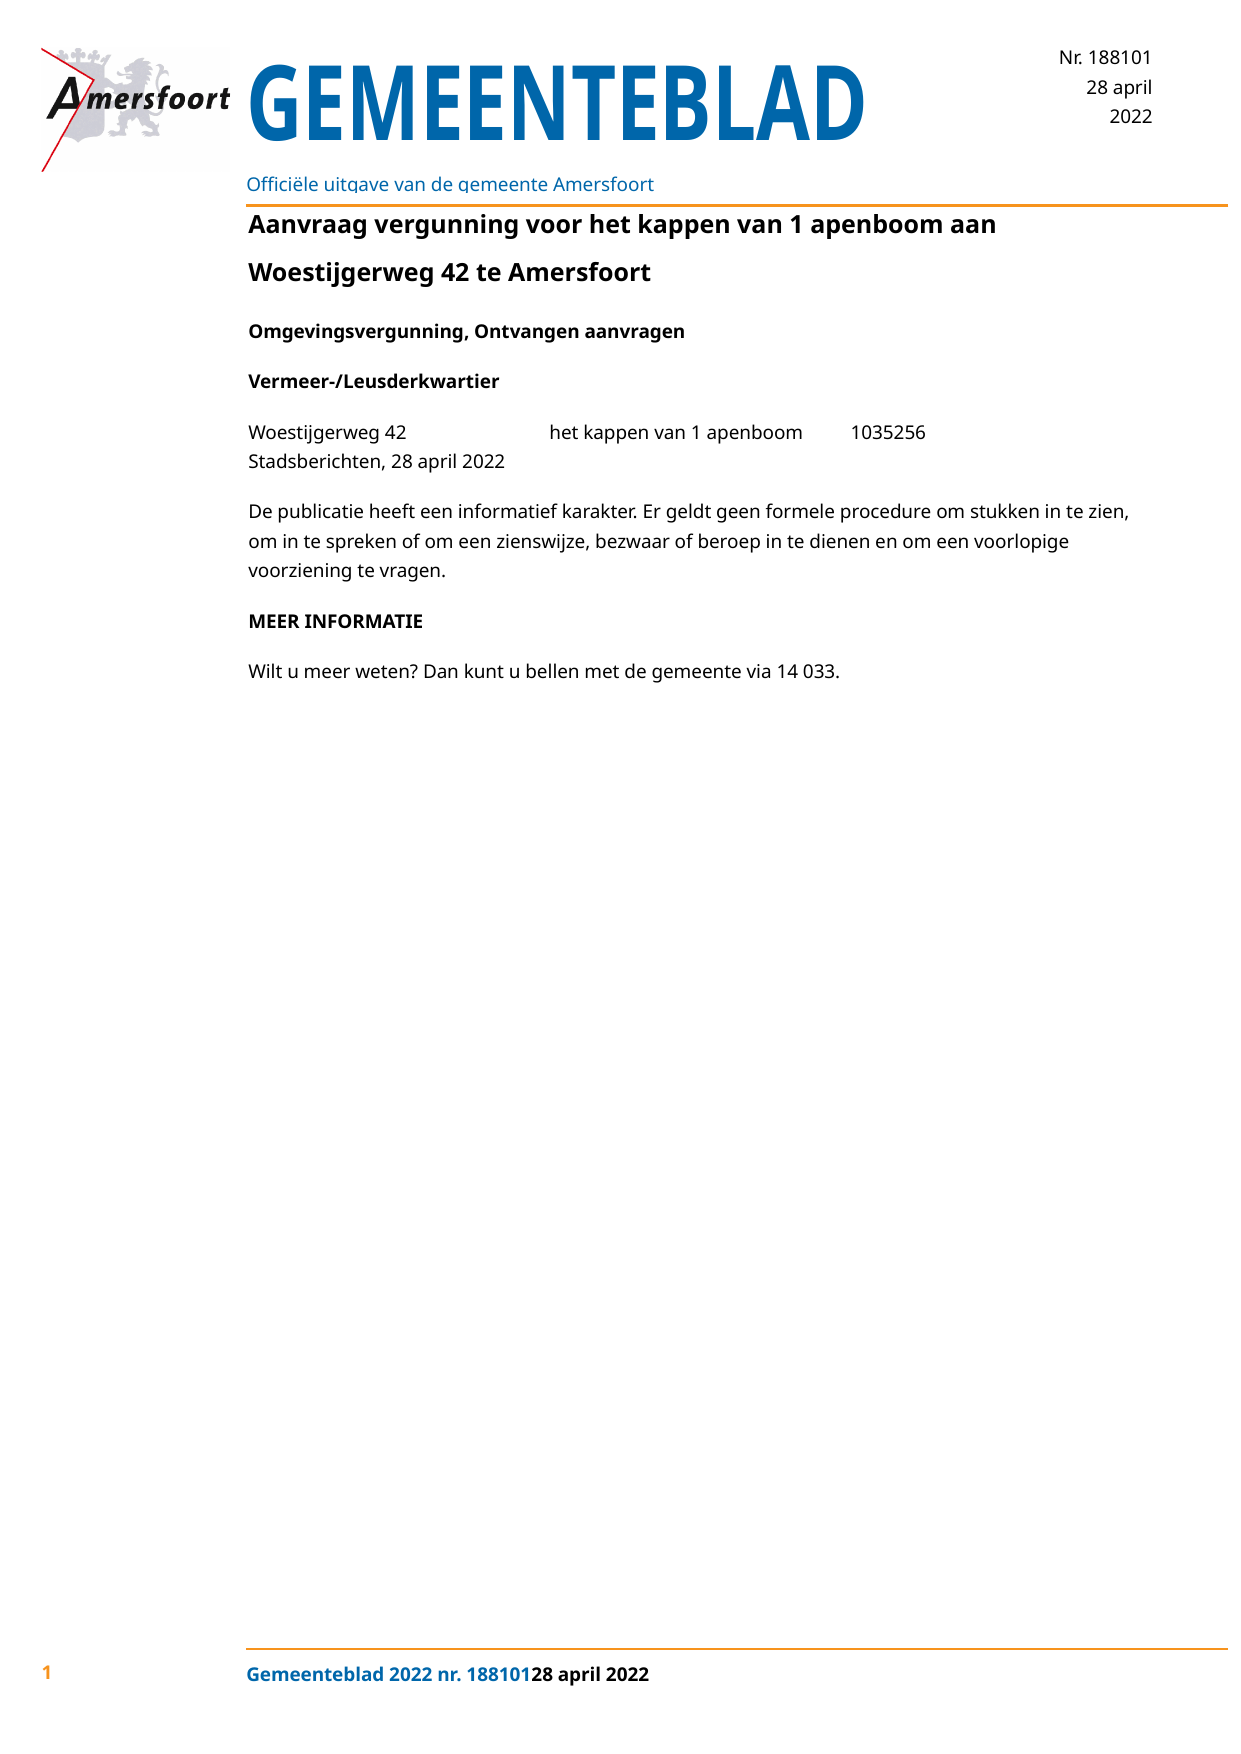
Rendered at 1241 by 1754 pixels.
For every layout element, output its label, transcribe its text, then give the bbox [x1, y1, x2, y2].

text MEER INFORMATIE [248, 608, 1152, 633]
picture [41, 47, 231, 172]
text Omgevingsvergunning, Ontvangen aanvragen [248, 318, 1152, 344]
text De publicatie heeft een informatief karakter. Er geldt geen formele procedure om stukken in te zien, om in te spreken of om een zienswijze, bezwaar of beroep in te dienen en om een voorlopige voorziening te vragen. [248, 498, 1152, 583]
table_header Woestijgerweg 42 [248, 419, 549, 444]
text Wilt u meer weten? Dan kunt u bellen met de gemeente via 14 033. [248, 658, 1152, 684]
table_header 1035256 [850, 419, 1152, 444]
table_header het kappen van 1 apenboom [549, 419, 850, 444]
text Stadsberichten, 28 april 2022 [248, 448, 1152, 473]
text Vermeer-/Leusderkwartier [248, 368, 1152, 394]
text Aanvraag vergunning voor het kappen van 1 apenboom aan Woestijgerweg 42 te Amersfoort [248, 207, 1152, 288]
